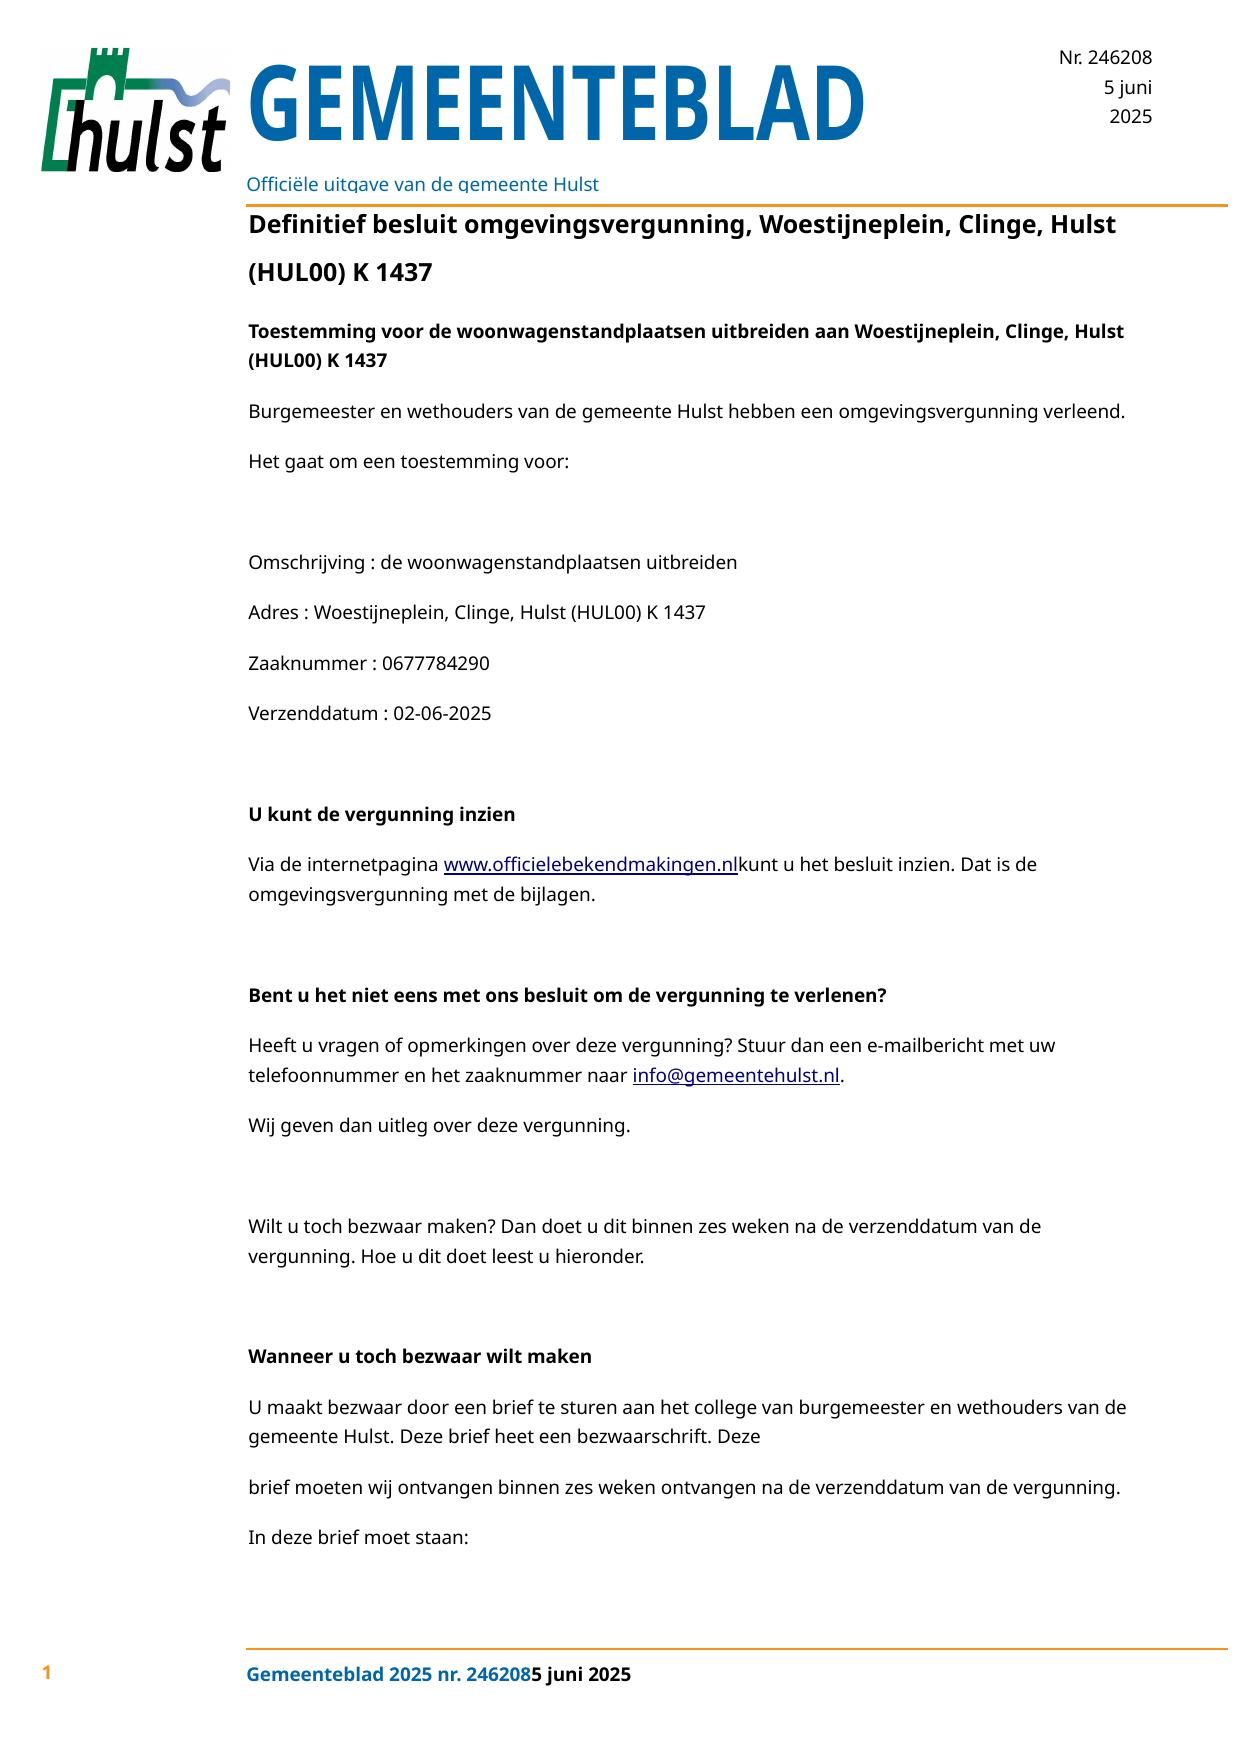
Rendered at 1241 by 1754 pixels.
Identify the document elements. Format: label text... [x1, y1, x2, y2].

text Definitief besluit omgevingsvergunning, Woestijneplein, Clinge, Hulst (HUL00) K 1437 [248, 207, 1152, 288]
text Wij geven dan uitleg over deze vergunning. [248, 1112, 1152, 1138]
text U kunt de vergunning inzien [248, 801, 1152, 827]
text Burgemeester en wethouders van de gemeente Hulst hebben een omgevingsvergunning verleend. [248, 398, 1152, 424]
text brief moeten wij ontvangen binnen zes weken ontvangen na de verzenddatum van de vergunning. [248, 1474, 1152, 1500]
text Via de internetpagina www.officielebekendmakingen.nlkunt u het besluit inzien. Dat is de omgevingsvergunning met de bijlagen. [248, 852, 1152, 907]
text U maakt bezwaar door een brief te sturen aan het college van burgemeester en wethouders van de gemeente Hulst. Deze brief heet een bezwaarschrift. Deze [248, 1394, 1152, 1449]
text Het gaat om een toestemming voor: [248, 448, 1152, 474]
text Adres : Woestijneplein, Clinge, Hulst (HUL00) K 1437 [248, 599, 1152, 625]
text Wilt u toch bezwaar maken? Dan doet u dit binnen zes weken na de verzenddatum van de vergunning. Hoe u dit doet leest u hieronder. [248, 1213, 1152, 1269]
text Wanneer u toch bezwaar wilt maken [248, 1344, 1152, 1369]
picture [41, 47, 231, 172]
text Omschrijving : de woonwagenstandplaatsen uitbreiden [248, 549, 1152, 575]
text Heeft u vragen of opmerkingen over deze vergunning? Stuur dan een e-mailbericht met uw telefoonnummer en het zaaknummer naar info@gemeentehulst.nl. [248, 1032, 1152, 1088]
text Bent u het niet eens met ons besluit om de vergunning te verlenen? [248, 982, 1152, 1008]
text In deze brief moet staan: [248, 1524, 1152, 1550]
text Verzenddatum : 02-06-2025 [248, 700, 1152, 726]
text Toestemming voor de woonwagenstandplaatsen uitbreiden aan Woestijneplein, Clinge, Hulst (HUL00) K 1437 [248, 318, 1152, 373]
text Zaaknummer : 0677784290 [248, 650, 1152, 676]
